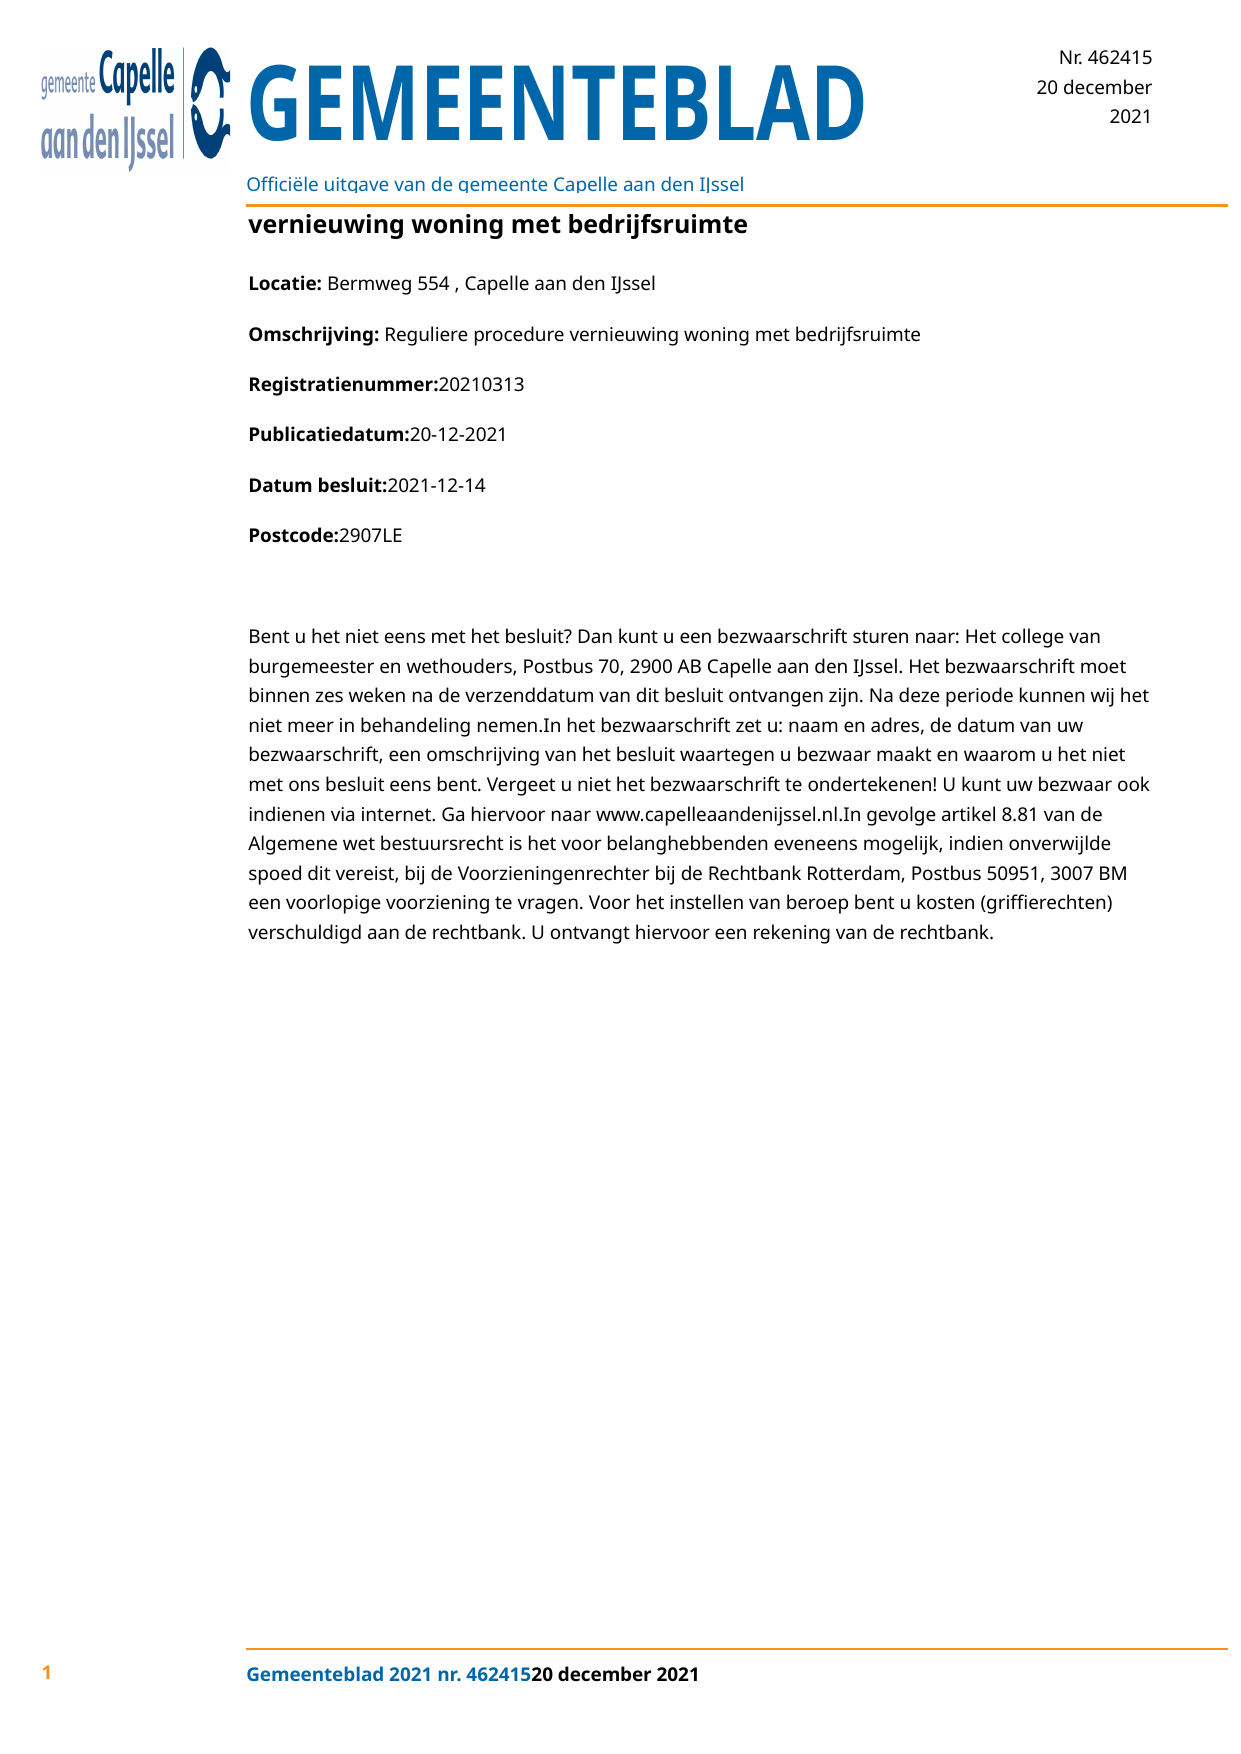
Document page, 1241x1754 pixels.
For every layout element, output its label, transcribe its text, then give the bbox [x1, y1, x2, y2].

text Registratienummer:20210313 [248, 371, 1152, 397]
text Bent u het niet eens met het besluit? Dan kunt u een bezwaarschrift sturen naar: Het college van burgemeester en wethouders, Postbus 70, 2900 AB Capelle aan den IJssel. Het bezwaarschrift moet binnen zes weken na de verzenddatum van dit besluit ontvangen zijn. Na deze periode kunnen wij het niet meer in behandeling nemen.In het bezwaarschrift zet u: naam en adres, de datum van uw bezwaarschrift, een omschrijving van het besluit waartegen u bezwaar maakt en waarom u het niet met ons besluit eens bent. Vergeet u niet het bezwaarschrift te ondertekenen! U kunt uw bezwaar ook indienen via internet. Ga hiervoor naar www.capelleaandenijssel.nl.In gevolge artikel 8.81 van de Algemene wet bestuursrecht is het voor belanghebbenden eveneens mogelijk, indien onverwijlde spoed dit vereist, bij de Voorzieningenrechter bij de Rechtbank Rotterdam, Postbus 50951, 3007 BM een voorlopige voorziening te vragen. Voor het instellen van beroep bent u kosten (griffierechten) verschuldigd aan de rechtbank. U ontvangt hiervoor een rekening van de rechtbank. [248, 623, 1152, 945]
picture [41, 47, 231, 172]
text Locatie: Bermweg 554 , Capelle aan den IJssel [248, 270, 1152, 296]
text Postcode:2907LE [248, 522, 1152, 548]
text Publicatiedatum:20-12-2021 [248, 422, 1152, 447]
text Omschrijving: Reguliere procedure vernieuwing woning met bedrijfsruimte [248, 321, 1152, 346]
text Datum besluit:2021-12-14 [248, 472, 1152, 498]
text vernieuwing woning met bedrijfsruimte [248, 207, 1152, 241]
